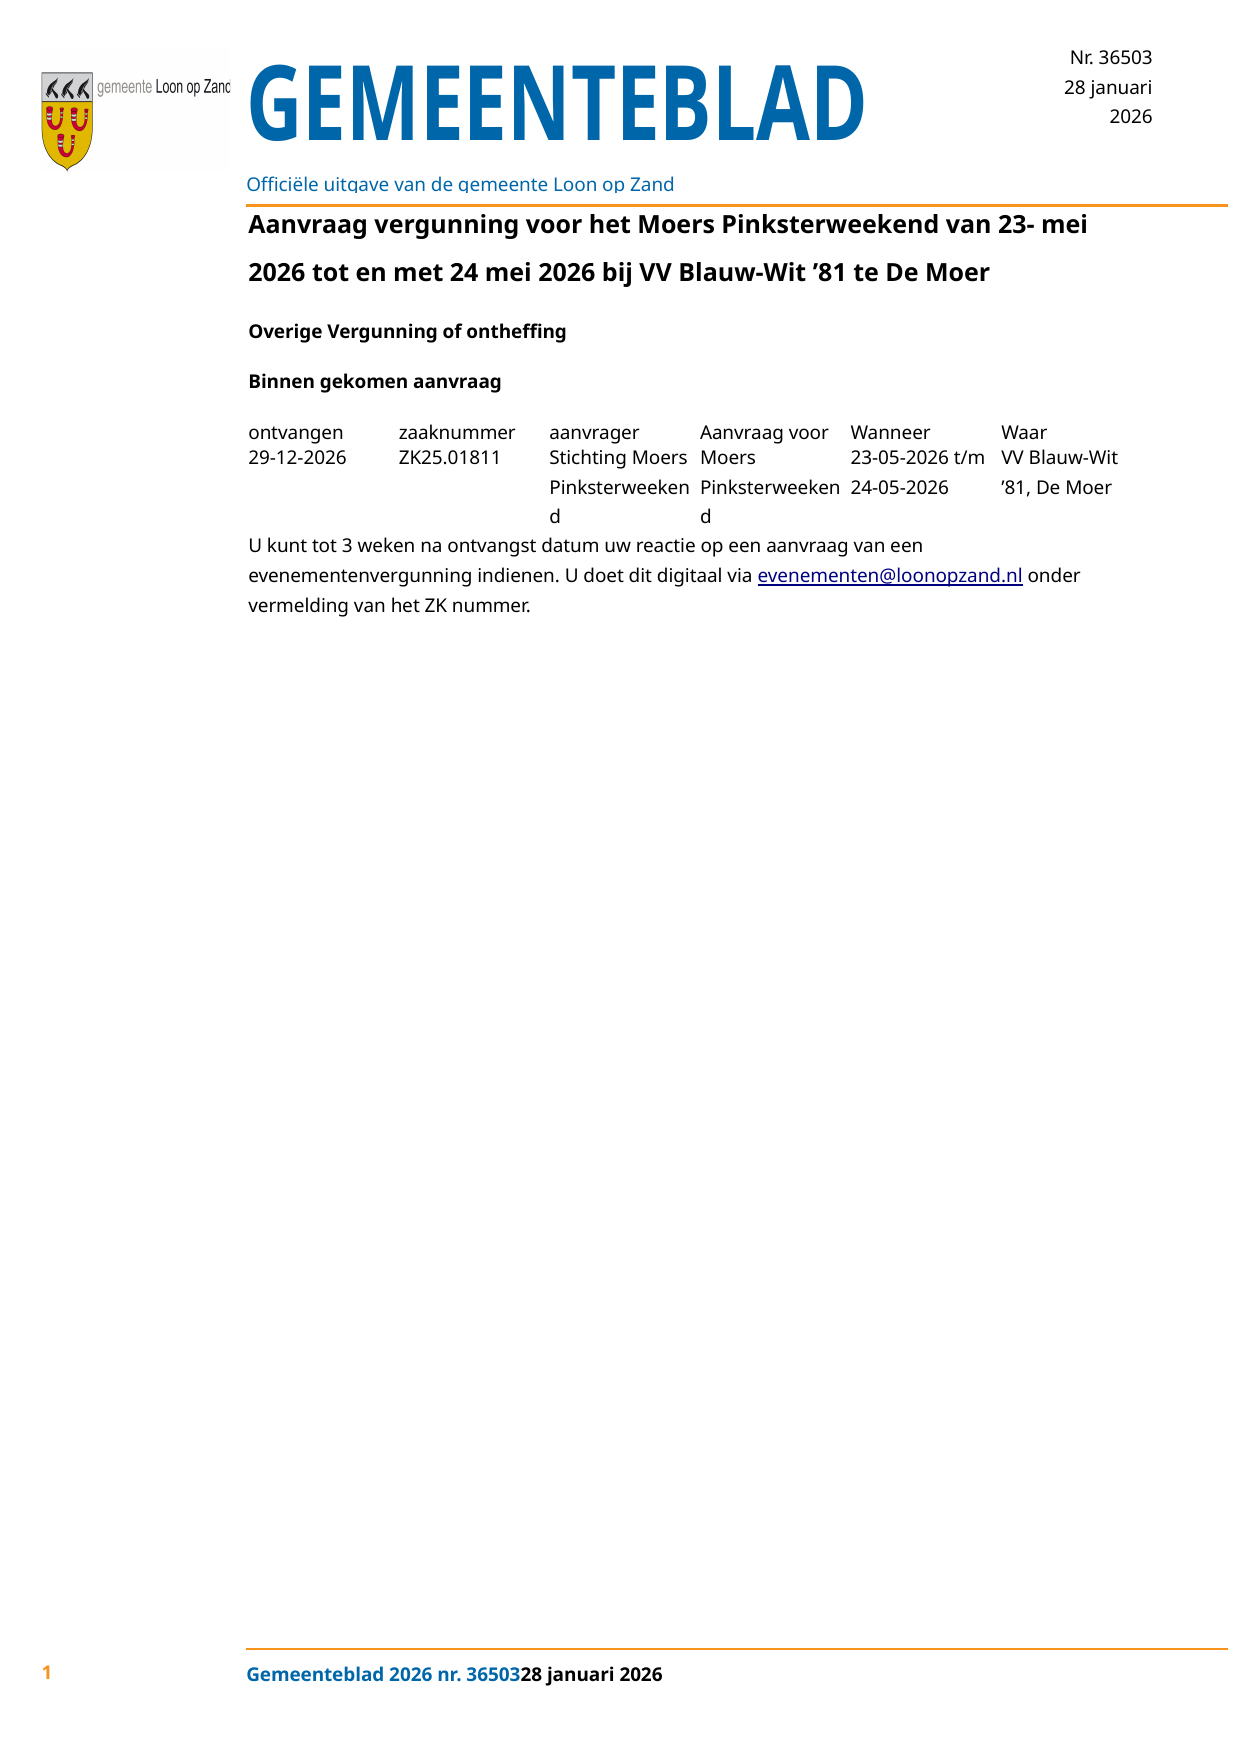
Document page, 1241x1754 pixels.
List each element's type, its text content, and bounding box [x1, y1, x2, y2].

table_header Wanneer [850, 419, 1001, 444]
table_cell Stichting Moers Pinksterweekend [549, 445, 700, 529]
table_cell 29-12-2026 [248, 445, 398, 529]
table_header ontvangen [248, 419, 398, 444]
table_header Aanvraag voor [700, 419, 850, 444]
table_header zaaknummer [399, 419, 549, 444]
table_cell Moers Pinksterweekend [700, 445, 850, 529]
text Aanvraag vergunning voor het Moers Pinksterweekend van 23- mei 2026 tot en met 24 mei 2026 bij VV Blauw-Wit ’81 te De Moer [248, 207, 1152, 288]
text U kunt tot 3 weken na ontvangst datum uw reactie op een aanvraag van een evenementenvergunning indienen. U doet dit digitaal via evenementen@loonopzand.nl onder vermelding van het ZK nummer. [248, 533, 1152, 618]
table_cell VV Blauw-Wit ’81, De Moer [1001, 445, 1152, 529]
text Binnen gekomen aanvraag [248, 368, 1152, 394]
table_header Waar [1001, 419, 1152, 444]
table_cell 23-05-2026 t/m 24-05-2026 [850, 445, 1001, 529]
text Overige Vergunning of ontheffing [248, 318, 1152, 344]
picture [41, 47, 231, 172]
table_header aanvrager [549, 419, 700, 444]
table_cell ZK25.01811 [399, 445, 549, 529]
